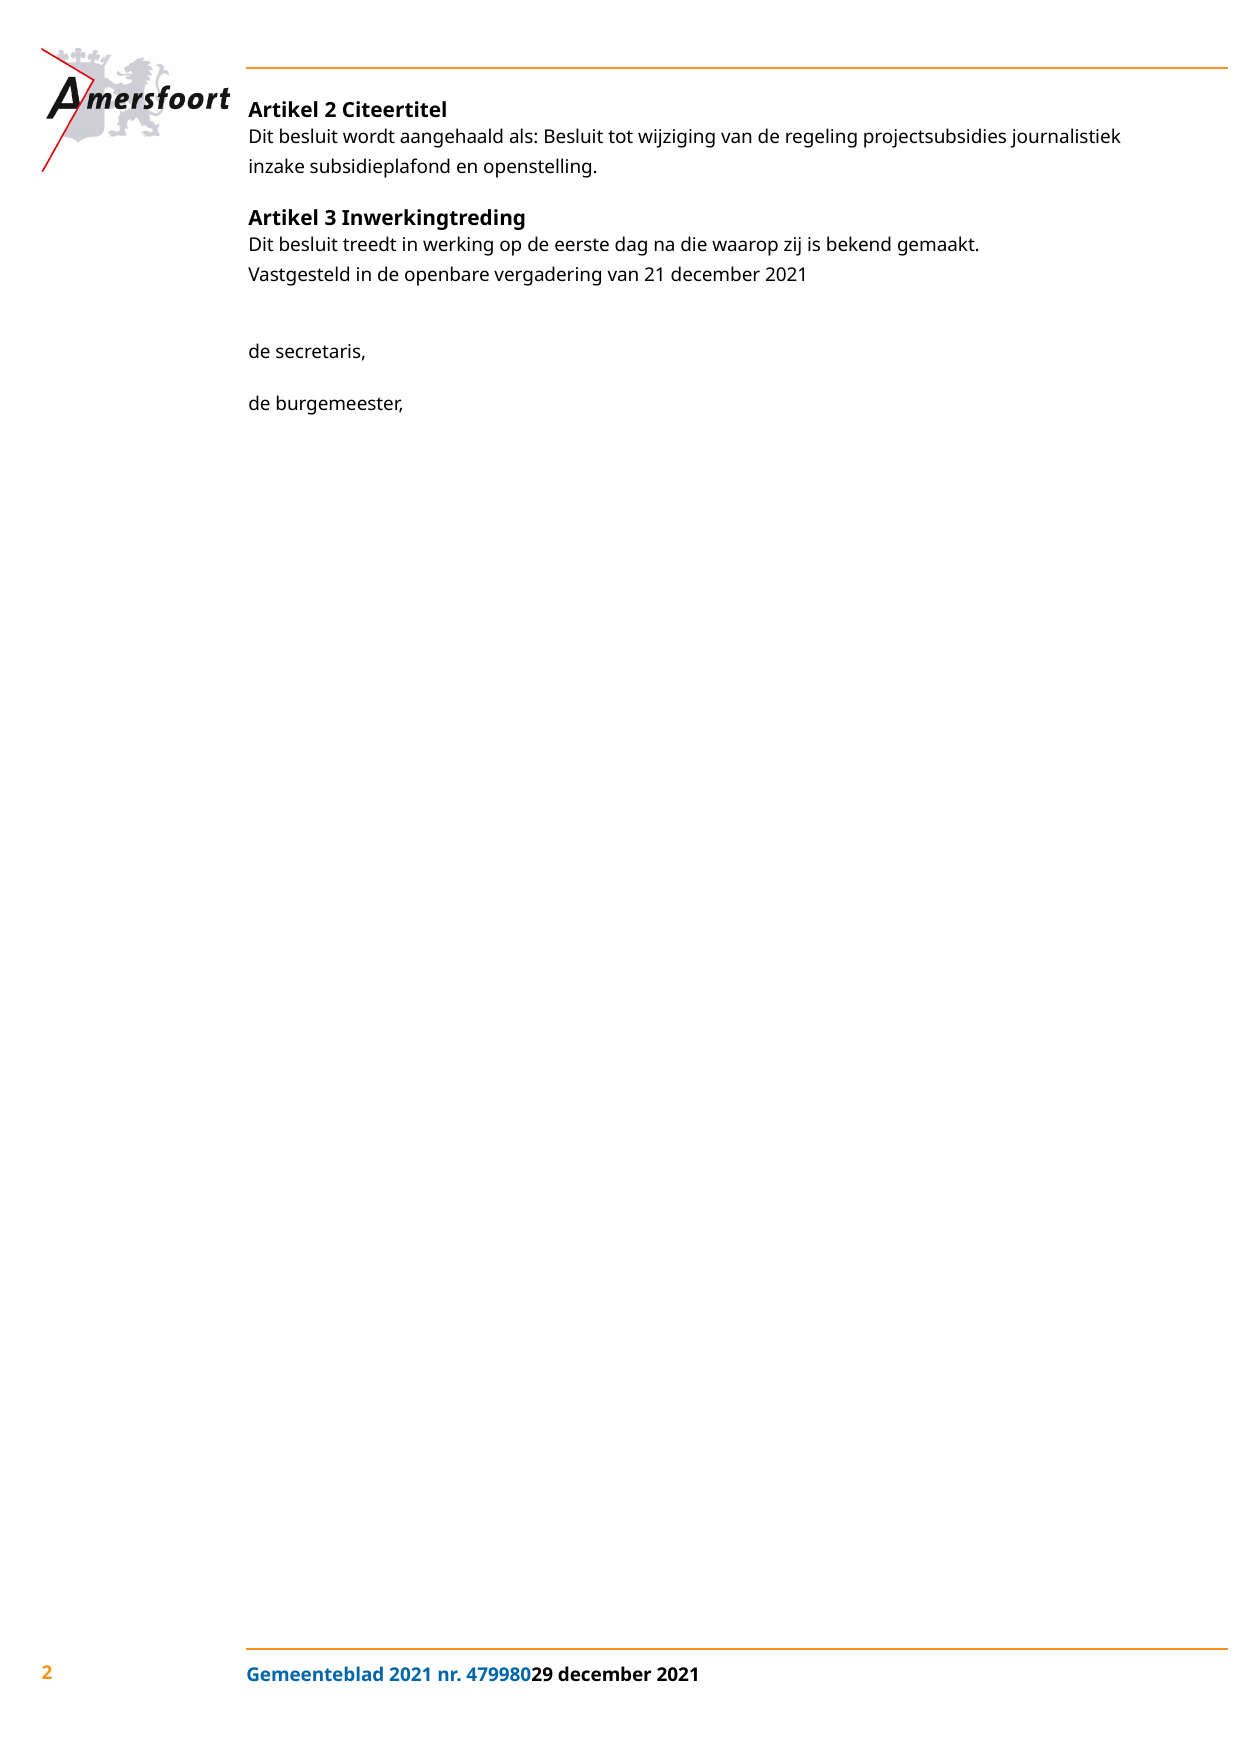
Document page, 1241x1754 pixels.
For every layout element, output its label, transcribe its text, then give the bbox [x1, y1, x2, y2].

text de burgemeester, [248, 390, 1152, 416]
text Artikel 2 Citeertitel [248, 95, 1152, 123]
text Dit besluit treedt in werking op de eerste dag na die waarop zij is bekend gemaakt. [248, 232, 1152, 257]
text Artikel 3 Inwerkingtreding [248, 203, 1152, 232]
text de secretaris, [248, 338, 1152, 364]
picture [41, 47, 231, 172]
text Dit besluit wordt aangehaald als: Besluit tot wijziging van de regeling projectsubsidies journalistiek inzake subsidieplafond en openstelling. [248, 123, 1152, 178]
text Vastgesteld in de openbare vergadering van 21 december 2021 [248, 261, 1152, 287]
